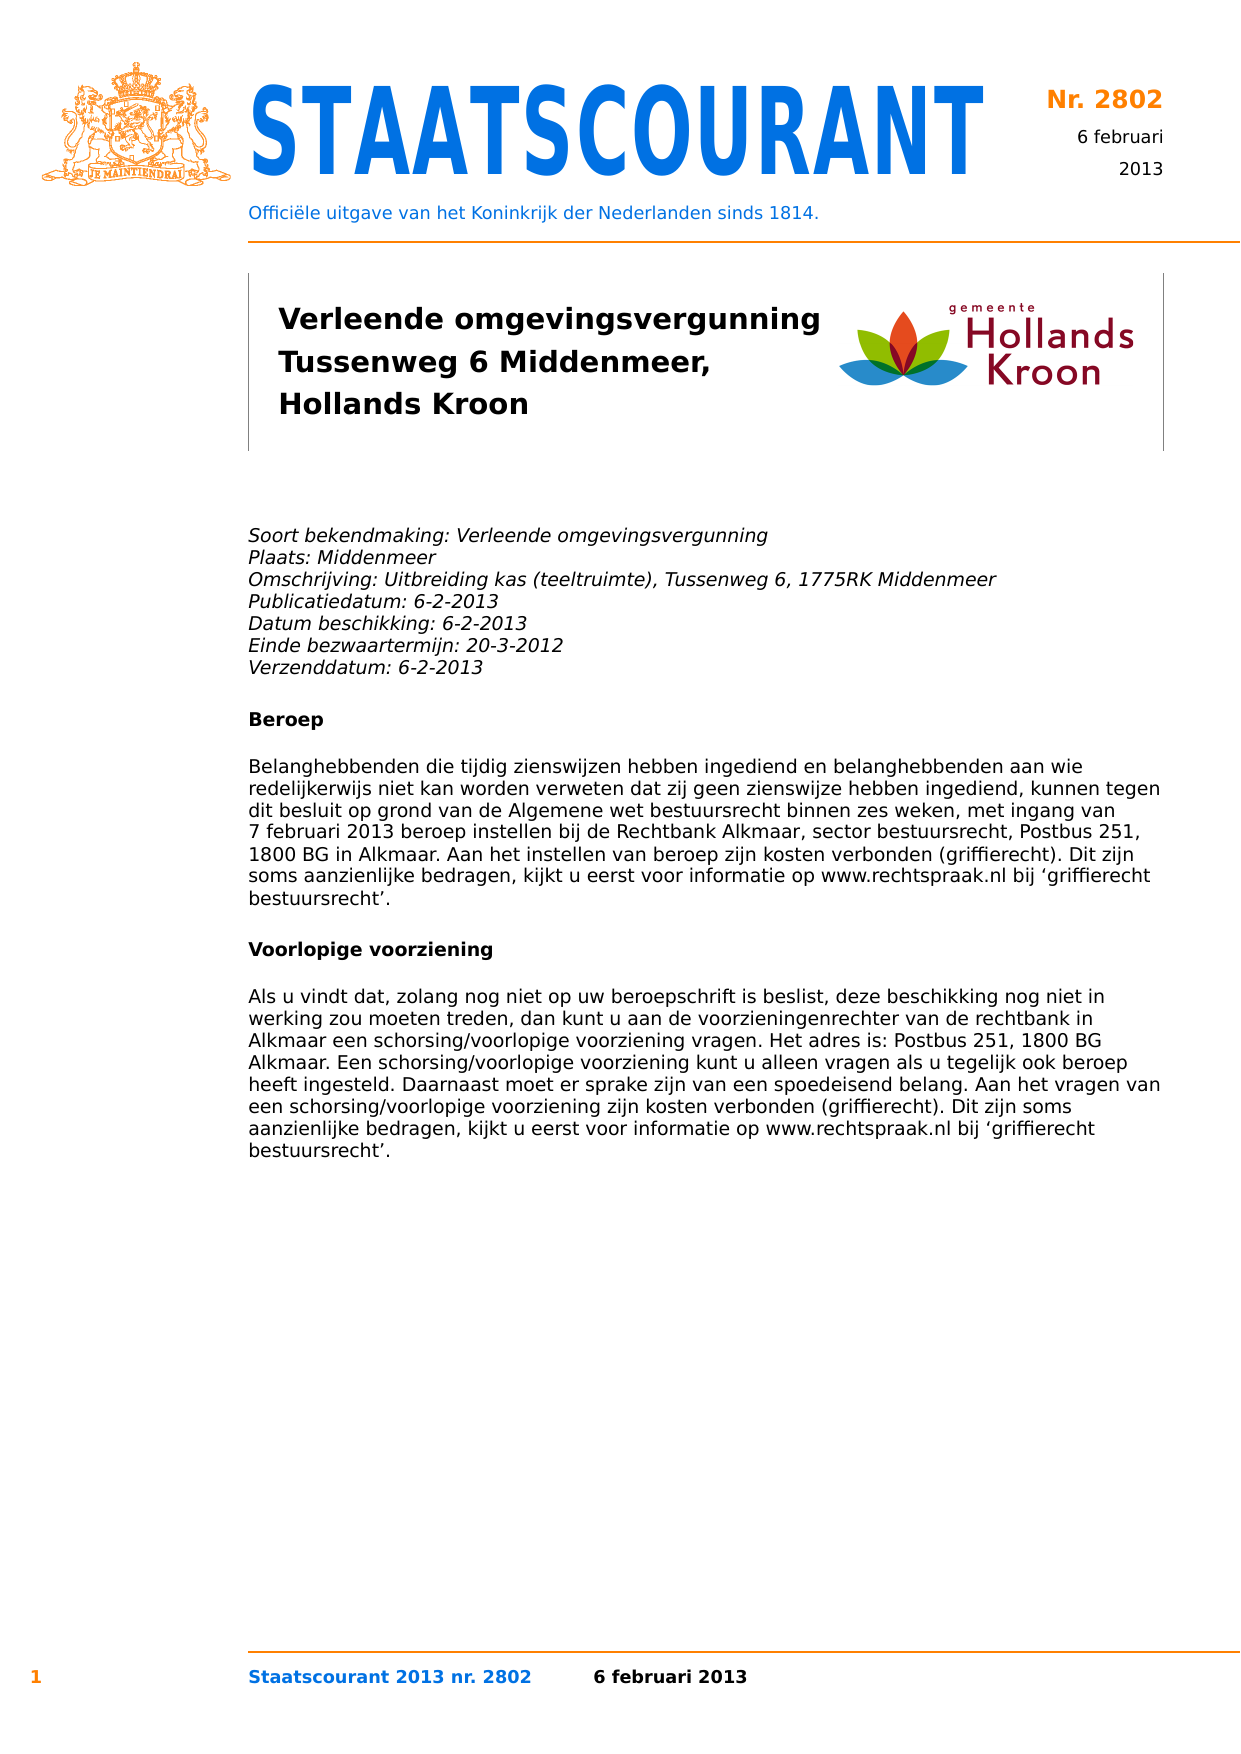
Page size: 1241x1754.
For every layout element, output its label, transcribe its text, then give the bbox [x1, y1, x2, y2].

subtitle Voorlopige voorziening [248, 939, 1163, 961]
subtitle Verleende omgevingsvergunning Tussenweg 6 Middenmeer, Hollands Kroon [249, 273, 1163, 451]
subtitle Beroep [248, 708, 1163, 731]
table_header STAATSCOURANT [248, 62, 998, 203]
table_cell Officiële uitgave van het Koninkrijk der Nederlanden sinds 1814. [248, 203, 1240, 241]
table_cell 6 februari [998, 121, 1240, 153]
table_cell 2013 [998, 153, 1240, 203]
text Omschrijving: Uitbreiding kas (teeltruimte), Tussenweg 6, 1775RK Middenmeer [248, 569, 1163, 591]
table_header [25, 62, 248, 241]
text Datum beschikking: 6-2-2013 [248, 613, 1163, 634]
text Verzenddatum: 6-2-2013 [248, 657, 1163, 678]
text Als u vindt dat, zolang nog niet op uw beroepschrift is beslist, deze beschikking nog niet in werking zou moeten treden, dan kunt u aan de voorzieningenrechter van de rechtbank in Alkmaar een schorsing/voorlopige voorziening vragen. Het adres is: Postbus 251, 1800 BG Alkmaar. Een schorsing/voorlopige voorziening kunt u alleen vragen als u tegelijk ook beroep heeft ingesteld. Daarnaast moet er sprake zijn van een spoedeisend belang. Aan het vragen van een schorsing/voorlopige voorziening zijn kosten verbonden (griffierecht). Dit zijn soms aanzienlijke bedragen, kijkt u eerst voor informatie op www.rechtspraak.nl bij ‘griffierecht bestuursrecht’. [248, 986, 1163, 1162]
table_header Nr. 2802 [998, 62, 1240, 121]
text Plaats: Middenmeer [248, 547, 1163, 569]
picture [838, 302, 1134, 386]
text Belanghebbenden die tijdig zienswijzen hebben ingediend en belanghebbenden aan wie redelijkerwijs niet kan worden verweten dat zij geen zienswijze hebben ingediend, kunnen tegen dit besluit op grond van de Algemene wet bestuursrecht binnen zes weken, met ingang van 7 februari 2013 beroep instellen bij de Rechtbank Alkmaar, sector bestuursrecht, Postbus 251, 1800 BG in Alkmaar. Aan het instellen van beroep zijn kosten verbonden (griffierecht). Dit zijn soms aanzienlijke bedragen, kijkt u eerst voor informatie op www.rechtspraak.nl bij ‘griffierecht bestuursrecht’. [248, 756, 1163, 909]
picture [41, 62, 231, 186]
text Soort bekendmaking: Verleende omgevingsvergunning [248, 525, 1163, 547]
text Publicatiedatum: 6-2-2013 [248, 591, 1163, 613]
text Einde bezwaartermijn: 20-3-2012 [248, 634, 1163, 657]
